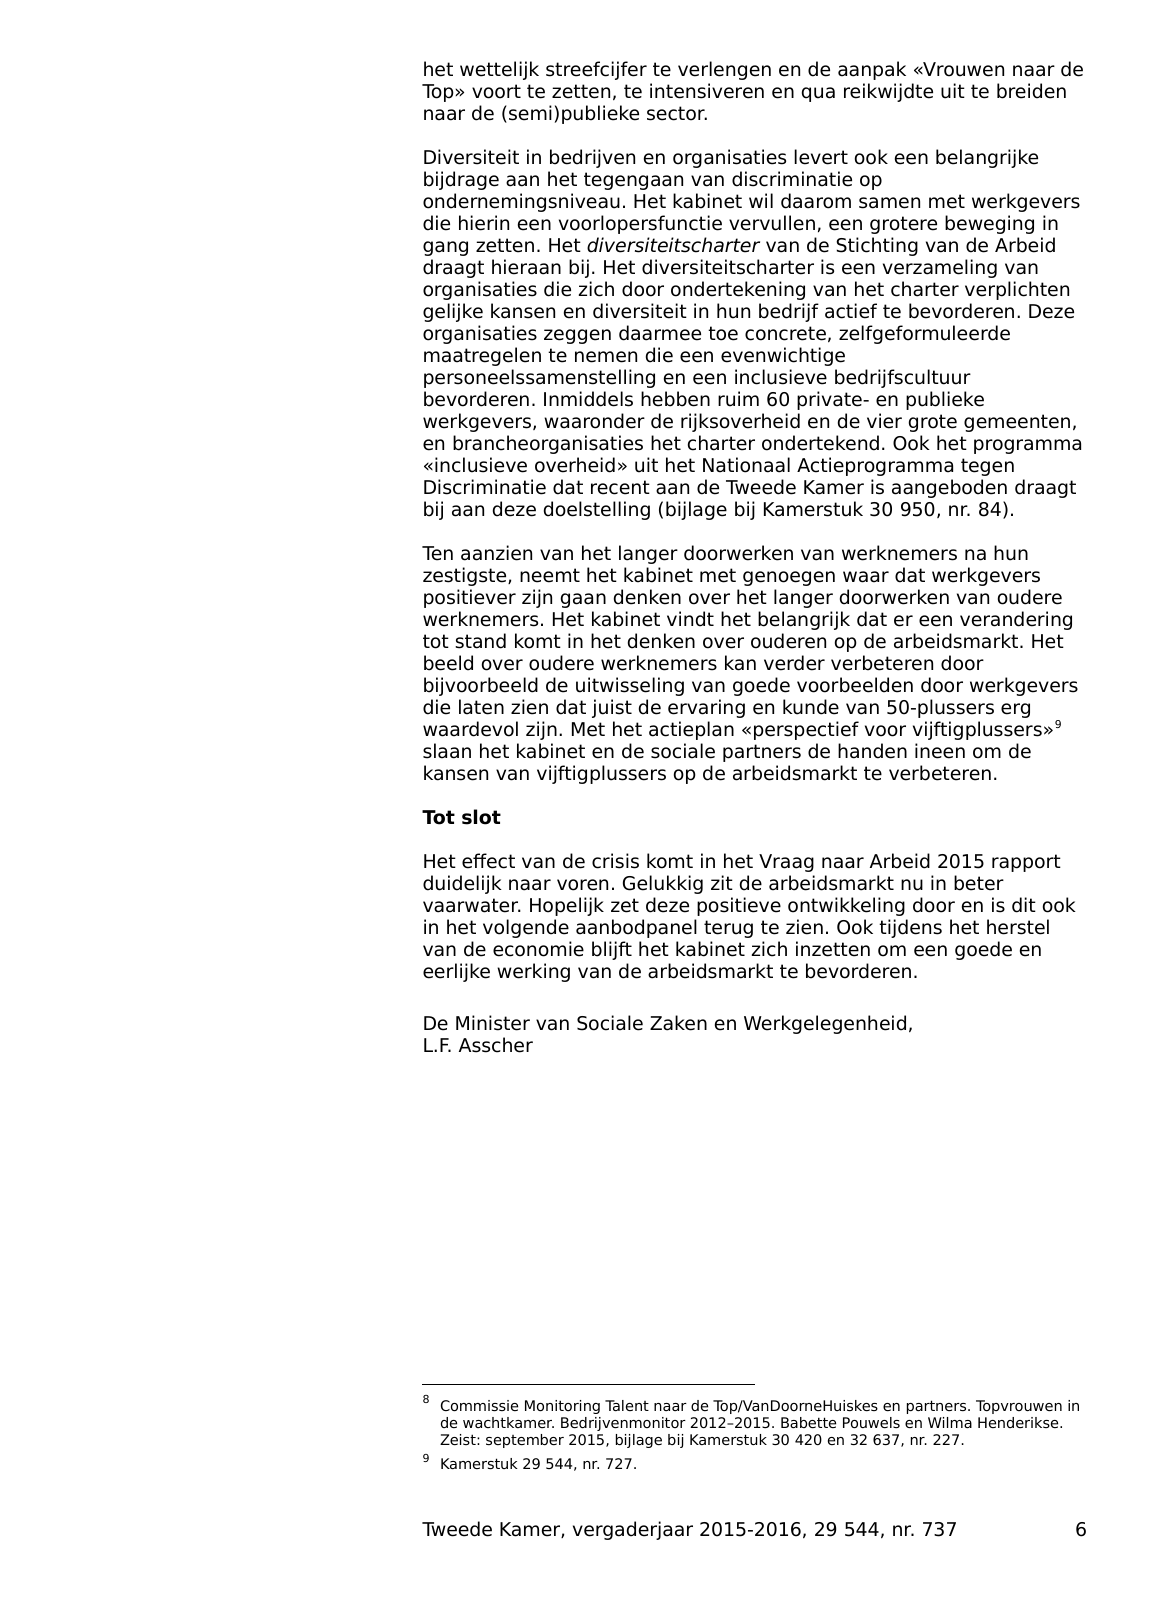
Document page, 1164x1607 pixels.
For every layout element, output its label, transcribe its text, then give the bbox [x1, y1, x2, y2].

subtitle Tot slot [422, 807, 1087, 829]
text Het effect van de crisis komt in het Vraag naar Arbeid 2015 rapport duidelijk naar voren. Gelukkig zit de arbeidsmarkt nu in beter vaarwater. Hopelijk zet deze positieve ontwikkeling door en is dit ook in het volgende aanbodpanel terug te zien. Ook tijdens het herstel van de economie blijft het kabinet zich inzetten om een goede en eerlijke werking van de arbeidsmarkt te bevorderen. [422, 851, 1087, 983]
text De Minister van Sociale Zaken en Werkgelegenheid, L.F. Asscher [422, 1013, 1087, 1057]
text Kamerstuk 29 544, nr. 727. [422, 1452, 1087, 1474]
text het wettelijk streefcijfer te verlengen en de aanpak «Vrouwen naar de Top» voort te zetten, te intensiveren en qua reikwijdte uit te breiden naar de (semi)publieke sector. [422, 59, 1087, 125]
text Diversiteit in bedrijven en organisaties levert ook een belangrijke bijdrage aan het tegengaan van discriminatie op ondernemingsniveau. Het kabinet wil daarom samen met werkgevers die hierin een voorlopersfunctie vervullen, een grotere beweging in gang zetten. Het diversiteitscharter van de Stichting van de Arbeid draagt hieraan bij. Het diversiteitscharter is een verzameling van organisaties die zich door ondertekening van het charter verplichten gelijke kansen en diversiteit in hun bedrijf actief te bevorderen. Deze organisaties zeggen daarmee toe concrete, zelfgeformuleerde maatregelen te nemen die een evenwichtige personeelssamenstelling en een inclusieve bedrijfscultuur bevorderen. Inmiddels hebben ruim 60 private- en publieke werkgevers, waaronder de rijksoverheid en de vier grote gemeenten, en brancheorganisaties het charter ondertekend. Ook het programma «inclusieve overheid» uit het Nationaal Actieprogramma tegen Discriminatie dat recent aan de Tweede Kamer is aangeboden draagt bij aan deze doelstelling (bijlage bij Kamerstuk 30 950, nr. 84). [422, 147, 1087, 521]
text Commissie Monitoring Talent naar de Top/VanDoorneHuiskes en partners. Topvrouwen in de wachtkamer. Bedrijvenmonitor 2012–2015. Babette Pouwels en Wilma Henderikse. Zeist: september 2015, bijlage bij Kamerstuk 30 420 en 32 637, nr. 227. [422, 1393, 1087, 1449]
text Ten aanzien van het langer doorwerken van werknemers na hun zestigste, neemt het kabinet met genoegen waar dat werkgevers positiever zijn gaan denken over het langer doorwerken van oudere werknemers. Het kabinet vindt het belangrijk dat er een verandering tot stand komt in het denken over ouderen op de arbeidsmarkt. Het beeld over oudere werknemers kan verder verbeteren door bijvoorbeeld de uitwisseling van goede voorbeelden door werkgevers die laten zien dat juist de ervaring en kunde van 50-plussers erg waardevol zijn. Met het actieplan «perspectief voor vijftigplussers» slaan het kabinet en de sociale partners de handen ineen om de kansen van vijftigplussers op de arbeidsmarkt te verbeteren. [422, 543, 1087, 785]
